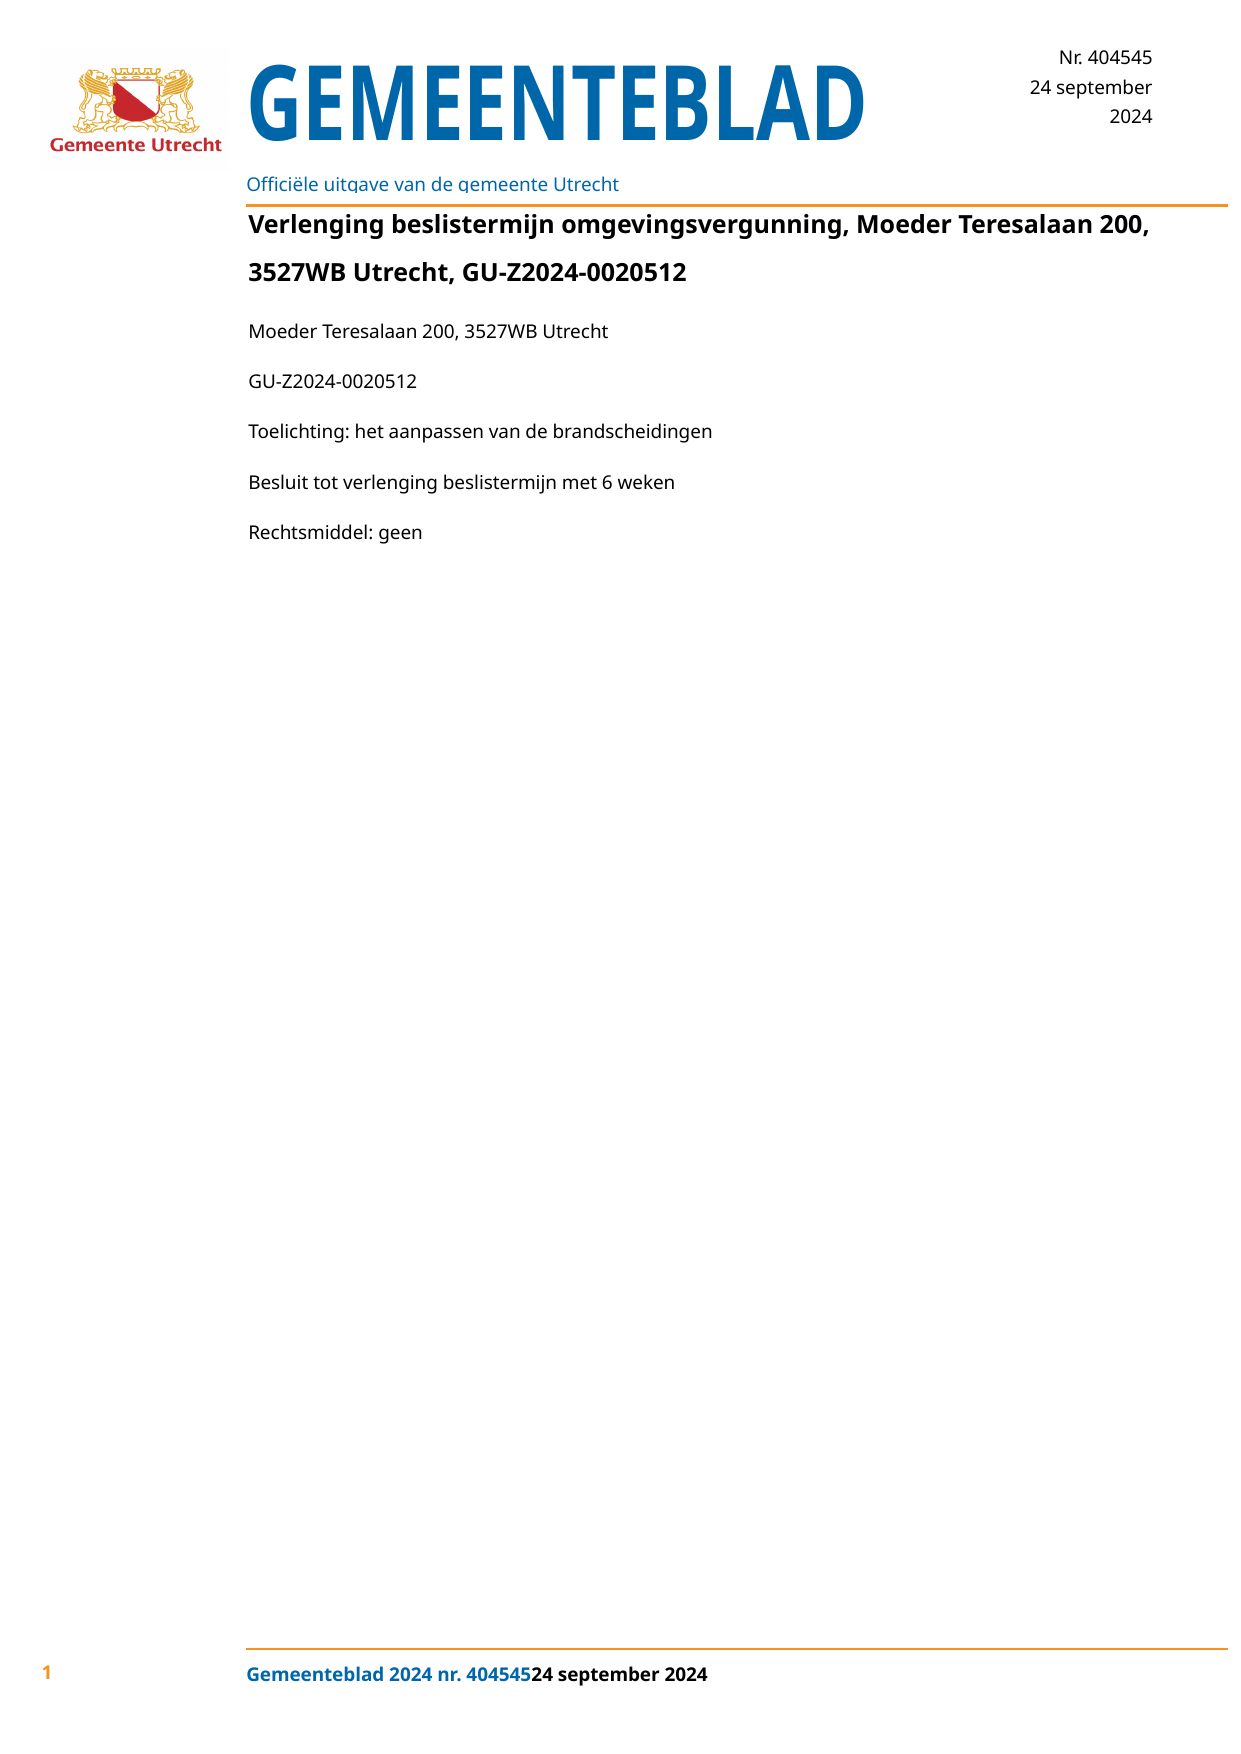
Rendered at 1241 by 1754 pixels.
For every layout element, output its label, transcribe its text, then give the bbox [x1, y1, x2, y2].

text Moeder Teresalaan 200, 3527WB Utrecht [248, 318, 1152, 344]
text Toelichting: het aanpassen van de brandscheidingen [248, 419, 1152, 444]
text Verlenging beslistermijn omgevingsvergunning, Moeder Teresalaan 200, 3527WB Utrecht, GU-Z2024-0020512 [248, 207, 1152, 288]
text GU-Z2024-0020512 [248, 368, 1152, 394]
text Besluit tot verlenging beslistermijn met 6 weken [248, 469, 1152, 495]
picture [41, 47, 231, 172]
text Rechtsmiddel: geen [248, 519, 1152, 545]
